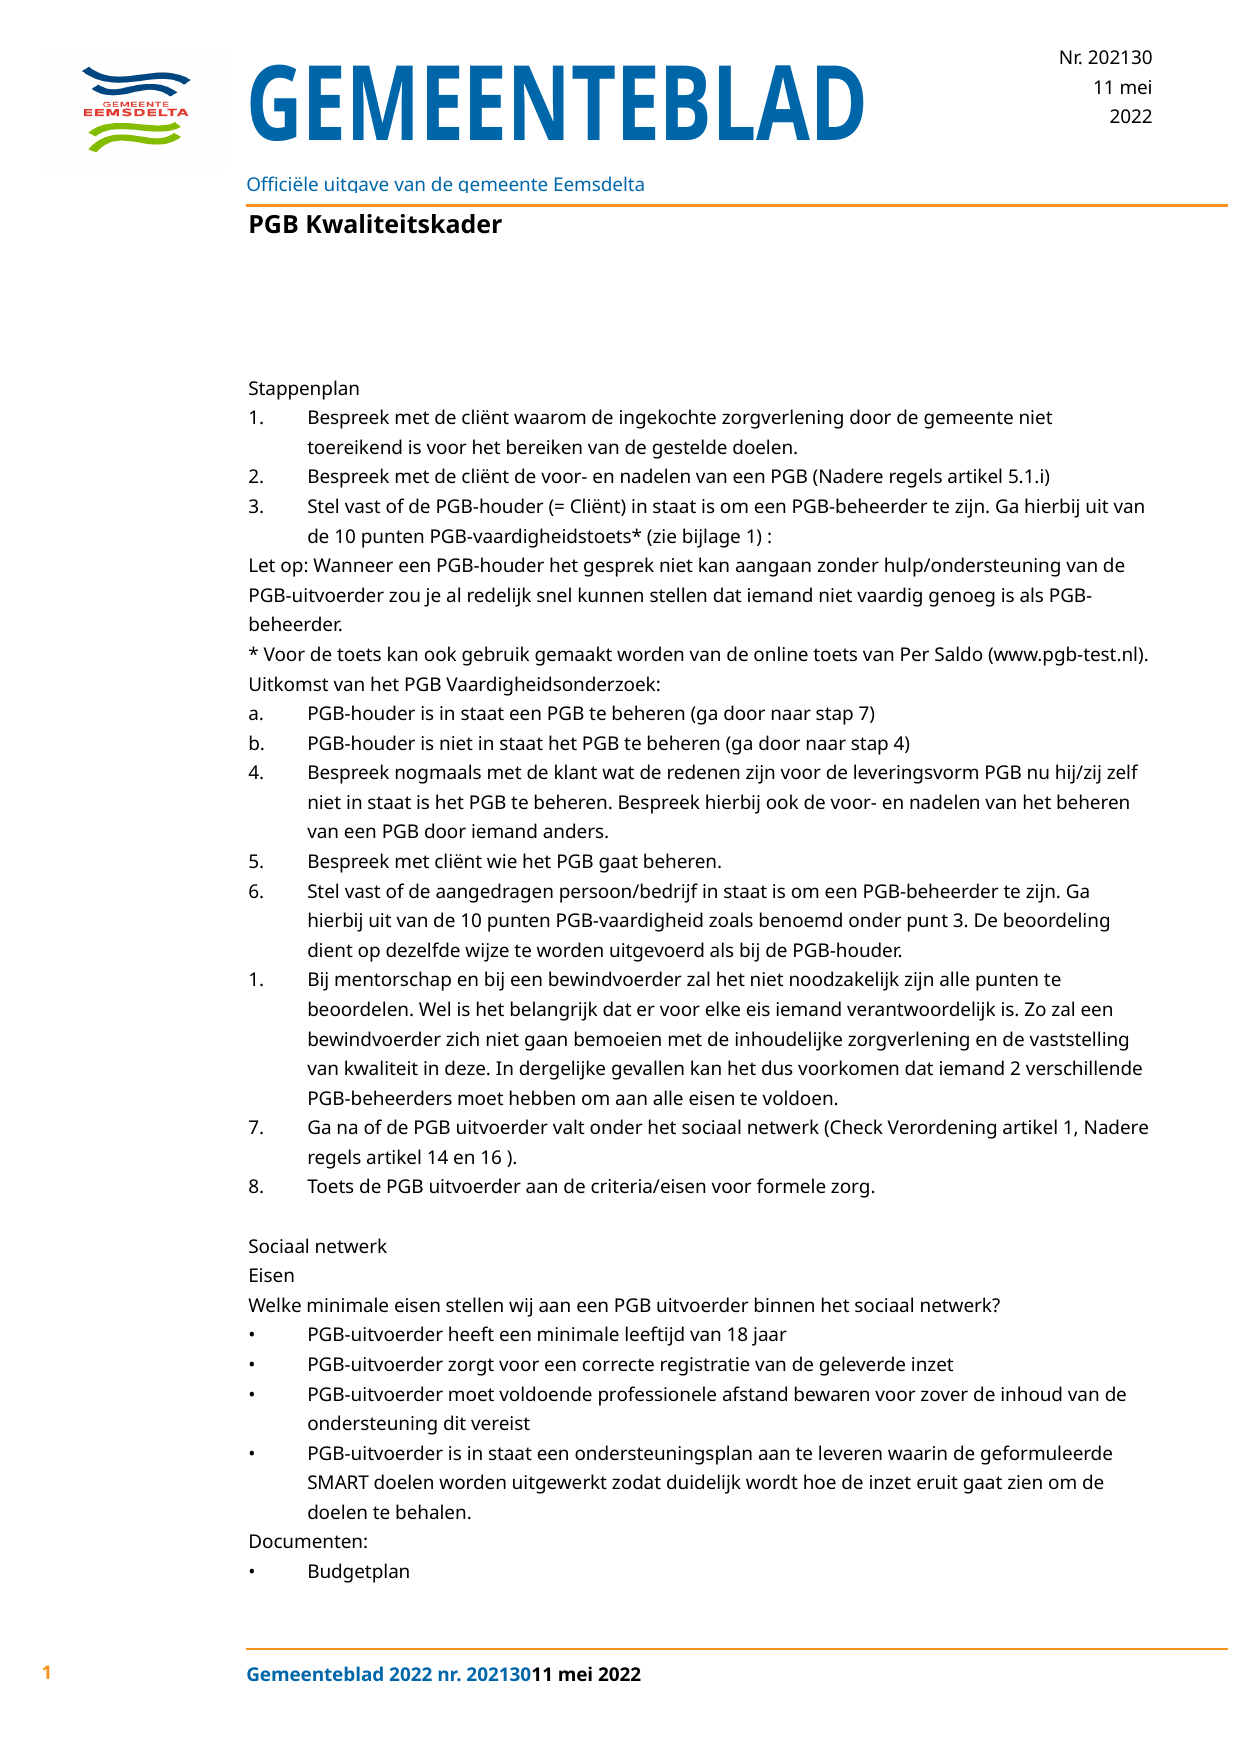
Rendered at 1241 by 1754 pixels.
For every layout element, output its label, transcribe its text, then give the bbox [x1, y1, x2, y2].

text Uitkomst van het PGB Vaardigheidsonderzoek: [248, 671, 1152, 696]
list Bij mentorschap en bij een bewindvoerder zal het niet noodzakelijk zijn alle punten te beoordelen. Wel is het belangrijk dat er voor elke eis iemand verantwoordelijk is. Zo zal een bewindvoerder zich niet gaan bemoeien met de inhoudelijke zorgverlening en de vaststelling van kwaliteit in deze. In dergelijke gevallen kan het dus voorkomen dat iemand 2 verschillende PGB-beheerders moet hebben om aan alle eisen te voldoen. [248, 967, 1152, 1111]
list Bespreek met de cliënt de voor- en nadelen van een PGB (Nadere regels artikel 5.1.i) [248, 464, 1152, 489]
list PGB-uitvoerder heeft een minimale leeftijd van 18 jaar [248, 1322, 1152, 1347]
text Sociaal netwerk [248, 1233, 1152, 1258]
list Stel vast of de aangedragen persoon/bedrijf in staat is om een PGB-beheerder te zijn. Ga hierbij uit van de 10 punten PGB-vaardigheid zoals benoemd onder punt 3. De beoordeling dient op dezelfde wijze te worden uitgevoerd als bij de PGB-houder. [248, 878, 1152, 963]
text Eisen [248, 1262, 1152, 1288]
picture [41, 47, 231, 172]
text * Voor de toets kan ook gebruik gemaakt worden van de online toets van Per Saldo (www.pgb-test.nl). [248, 641, 1152, 667]
list PGB-uitvoerder zorgt voor een correcte registratie van de geleverde inzet [248, 1351, 1152, 1377]
list Stel vast of de PGB-houder (= Cliënt) in staat is om een PGB-beheerder te zijn. Ga hierbij uit van de 10 punten PGB-vaardigheidstoets* (zie bijlage 1) : [248, 493, 1152, 548]
list PGB-uitvoerder is in staat een ondersteuningsplan aan te leveren waarin de geformuleerde SMART doelen worden uitgewerkt zodat duidelijk wordt hoe de inzet eruit gaat zien om de doelen te behalen. [248, 1440, 1152, 1525]
list Ga na of de PGB uitvoerder valt onder het sociaal netwerk (Check Verordening artikel 1, Nadere regels artikel 14 en 16 ). [248, 1114, 1152, 1170]
list Bespreek met cliënt wie het PGB gaat beheren. [248, 848, 1152, 874]
text Documenten: [248, 1529, 1152, 1554]
list Budgetplan [248, 1558, 1152, 1584]
text Let op: Wanneer een PGB-houder het gesprek niet kan aangaan zonder hulp/ondersteuning van de PGB-uitvoerder zou je al redelijk snel kunnen stellen dat iemand niet vaardig genoeg is als PGB-beheerder. [248, 552, 1152, 637]
list PGB-houder is in staat een PGB te beheren (ga door naar stap 7) [248, 700, 1152, 726]
list Bespreek nogmaals met de klant wat de redenen zijn voor de leveringsvorm PGB nu hij/zij zelf niet in staat is het PGB te beheren. Bespreek hierbij ook de voor- en nadelen van het beheren van een PGB door iemand anders. [248, 759, 1152, 844]
list Bespreek met de cliënt waarom de ingekochte zorgverlening door de gemeente niet toereikend is voor het bereiken van de gestelde doelen. [248, 404, 1152, 460]
text Stappenplan [248, 375, 1152, 401]
list PGB-houder is niet in staat het PGB te beheren (ga door naar stap 4) [248, 730, 1152, 756]
text PGB Kwaliteitskader [248, 207, 1152, 241]
list PGB-uitvoerder moet voldoende professionele afstand bewaren voor zover de inhoud van de ondersteuning dit vereist [248, 1381, 1152, 1436]
text Welke minimale eisen stellen wij aan een PGB uitvoerder binnen het sociaal netwerk? [248, 1292, 1152, 1318]
list Toets de PGB uitvoerder aan de criteria/eisen voor formele zorg. [248, 1174, 1152, 1199]
